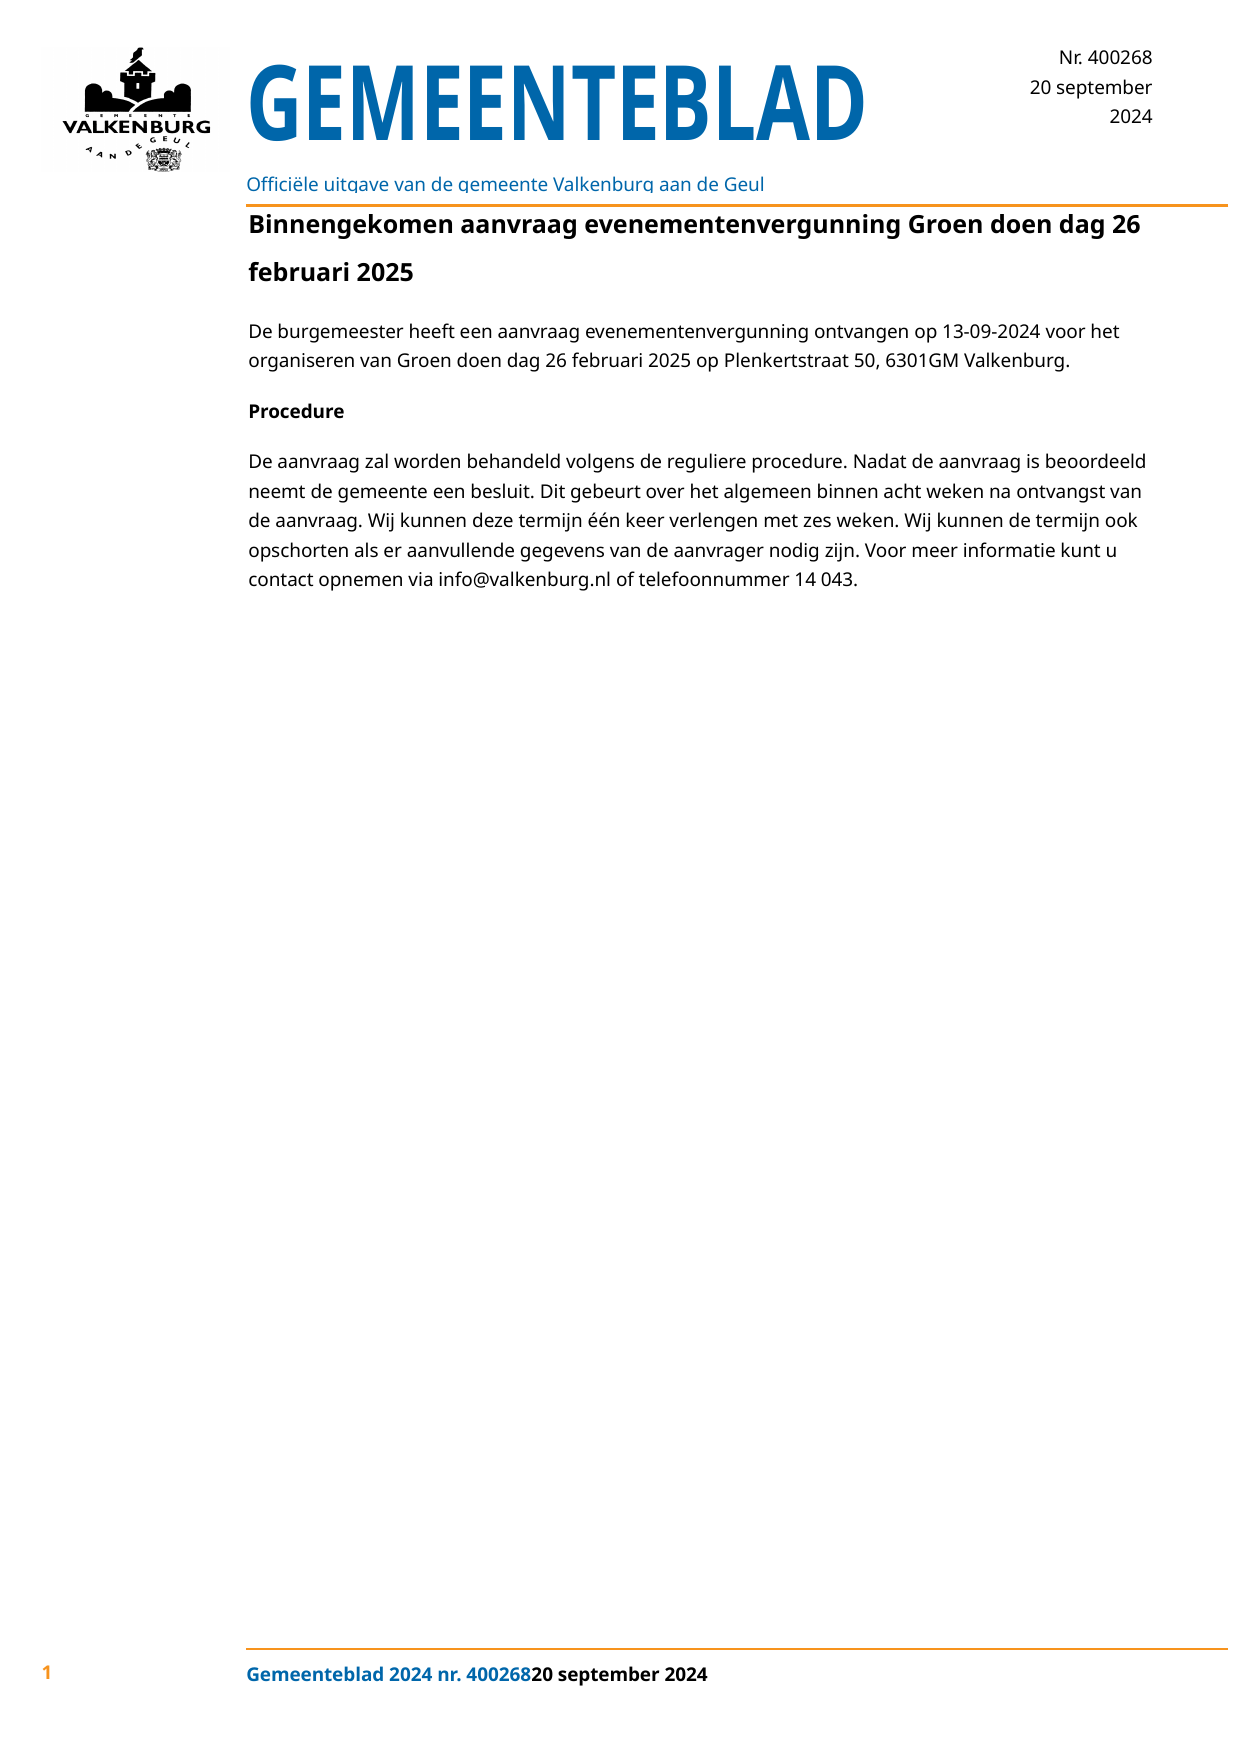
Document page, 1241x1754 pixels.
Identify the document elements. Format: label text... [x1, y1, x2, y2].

text De burgemeester heeft een aanvraag evenementenvergunning ontvangen op 13-09-2024 voor het organiseren van Groen doen dag 26 februari 2025 op Plenkertstraat 50, 6301GM Valkenburg. [248, 318, 1152, 373]
text Binnengekomen aanvraag evenementenvergunning Groen doen dag 26 februari 2025 [248, 207, 1152, 288]
text Procedure [248, 398, 1152, 424]
picture [41, 47, 231, 172]
text De aanvraag zal worden behandeld volgens de reguliere procedure. Nadat de aanvraag is beoordeeld neemt de gemeente een besluit. Dit gebeurt over het algemeen binnen acht weken na ontvangst van de aanvraag. Wij kunnen deze termijn één keer verlengen met zes weken. Wij kunnen de termijn ook opschorten als er aanvullende gegevens van de aanvrager nodig zijn. Voor meer informatie kunt u contact opnemen via info@valkenburg.nl of telefoonnummer 14 043. [248, 448, 1152, 592]
